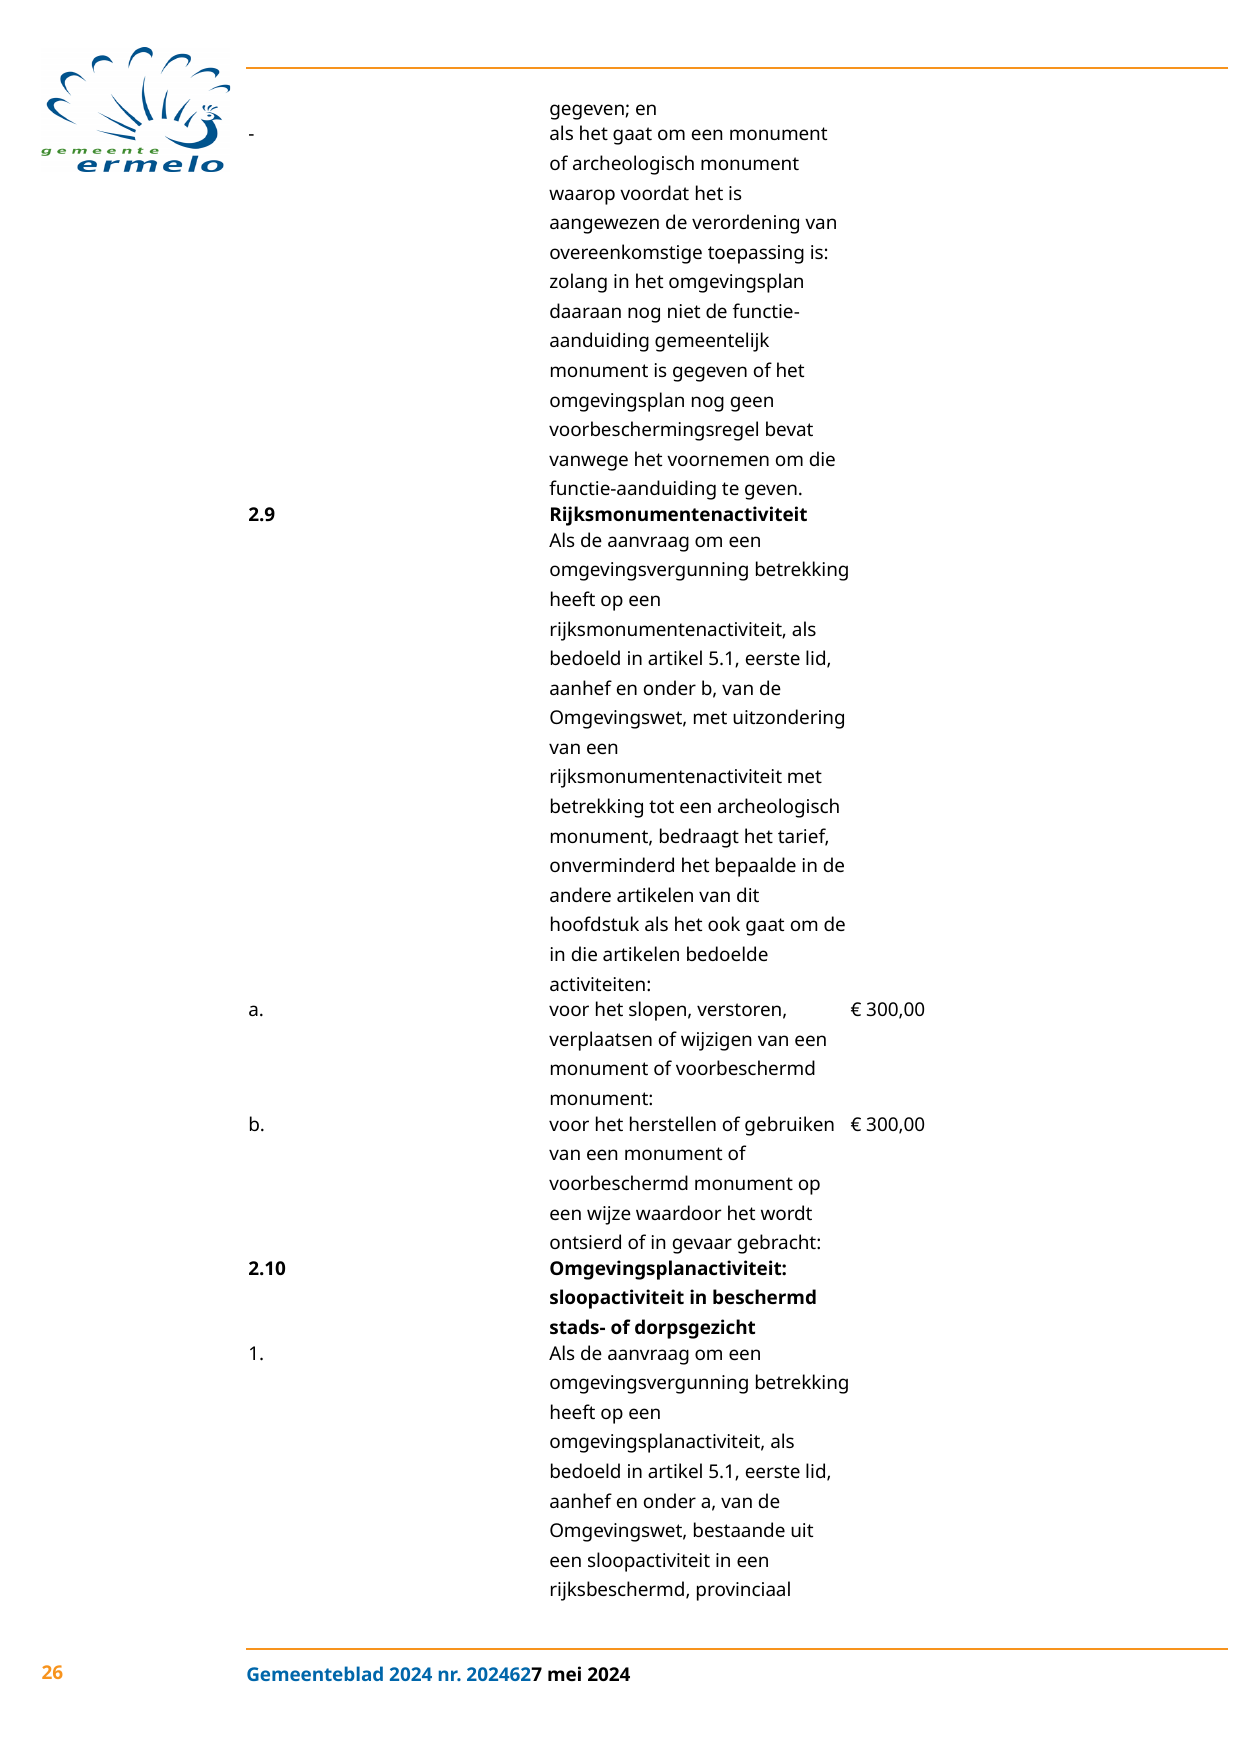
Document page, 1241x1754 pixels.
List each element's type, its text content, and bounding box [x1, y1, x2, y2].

table_cell - [248, 95, 549, 121]
table_cell € 300,00 [850, 1111, 1152, 1255]
table_cell 2.9 [248, 501, 549, 527]
table_cell a. [248, 996, 549, 1111]
table_cell - [248, 121, 549, 501]
table_cell voor het slopen, verstoren, verplaatsen of wijzigen van een monument of voorbeschermd monument: [549, 996, 850, 1111]
table_cell voor het herstellen of gebruiken van een monument of voorbeschermd monument op een wijze waardoor het wordt ontsierd of in gevaar gebracht: [549, 1111, 850, 1255]
table_cell gegeven; en [549, 95, 850, 121]
table_cell [850, 1340, 1152, 1602]
table_cell Omgevingsplanactiviteit: sloopactiviteit in beschermd stads- of dorpsgezicht [549, 1255, 850, 1340]
table_cell Rijksmonumentenactiviteit [549, 501, 850, 527]
table_cell 2.10 [248, 1255, 549, 1340]
table_cell [850, 1255, 1152, 1340]
table_cell [850, 121, 1152, 501]
table_cell b. [248, 1111, 549, 1255]
table_cell Als de aanvraag om een omgevingsvergunning betrekking heeft op een omgevingsplanactiviteit, als bedoeld in artikel 5.1, eerste lid, aanhef en onder a, van de Omgevingswet, bestaande uit een sloopactiviteit in een rijksbeschermd, provinciaal [549, 1340, 850, 1602]
table_cell Als de aanvraag om een omgevingsvergunning betrekking heeft op een rijksmonumentenactiviteit, als bedoeld in artikel 5.1, eerste lid, aanhef en onder b, van de Omgevingswet, met uitzondering van een rijksmonumentenactiviteit met betrekking tot een archeologisch monument, bedraagt het tarief, onverminderd het bepaalde in de andere artikelen van dit hoofdstuk als het ook gaat om de in die artikelen bedoelde activiteiten: [549, 527, 850, 996]
table_cell als het gaat om een monument of archeologisch monument waarop voordat het is aangewezen de verordening van overeenkomstige toepassing is: zolang in het omgevingsplan daaraan nog niet de functie-aanduiding gemeentelijk monument is gegeven of het omgevingsplan nog geen voorbeschermingsregel bevat vanwege het voornemen om die functie-aanduiding te geven. [549, 121, 850, 501]
table_cell [850, 527, 1152, 996]
table_cell [850, 501, 1152, 527]
table_cell 1. [248, 1340, 549, 1602]
picture [41, 47, 231, 172]
table_cell € 300,00 [850, 996, 1152, 1111]
table_cell [248, 527, 549, 996]
table_cell [850, 95, 1152, 121]
